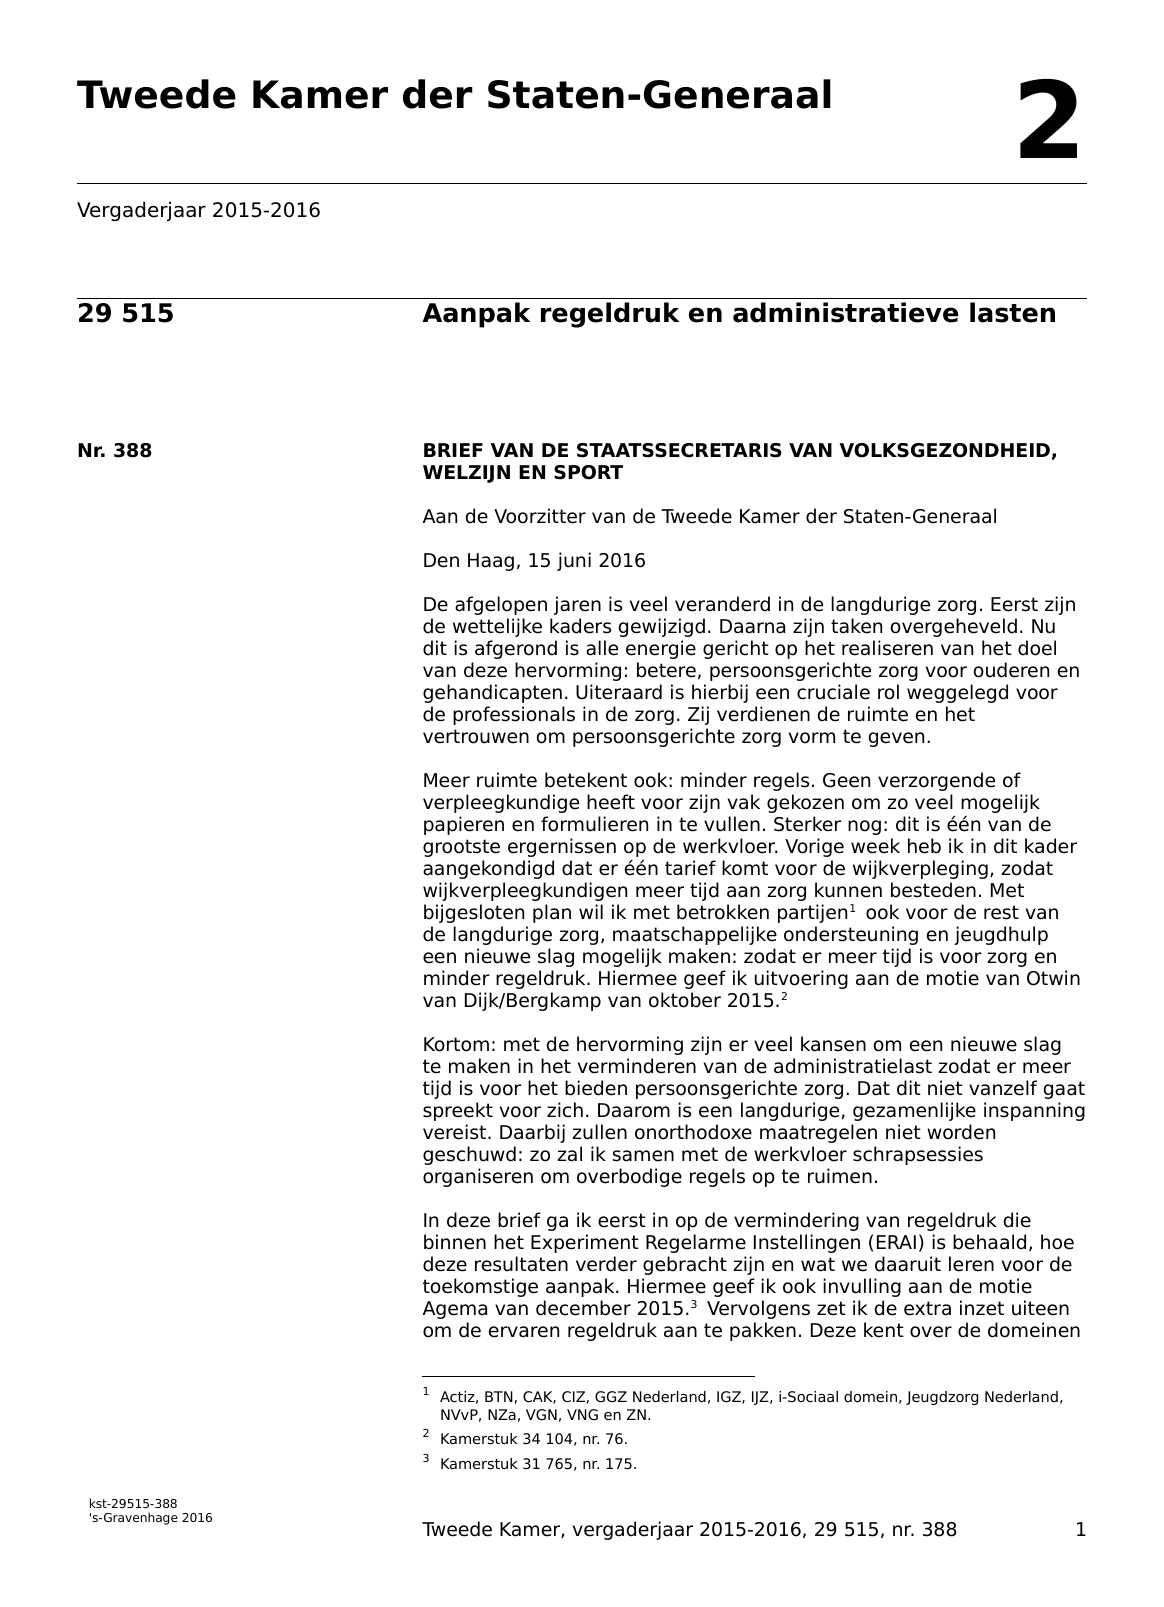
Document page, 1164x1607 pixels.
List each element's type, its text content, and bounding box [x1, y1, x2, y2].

subtitle Nr. 388 BRIEF VAN DE STAATSSECRETARIS VAN VOLKSGEZONDHEID, WELZIJN EN SPORT [77, 440, 1087, 484]
text De afgelopen jaren is veel veranderd in de langdurige zorg. Eerst zijn de wettelijke kaders gewijzigd. Daarna zijn taken overgeheveld. Nu dit is afgerond is alle energie gericht op het realiseren van het doel van deze hervorming: betere, persoonsgerichte zorg voor ouderen en gehandicapten. Uiteraard is hierbij een cruciale rol weggelegd voor de professionals in de zorg. Zij verdienen de ruimte en het vertrouwen om persoonsgerichte zorg vorm te geven. [422, 594, 1087, 748]
text Actiz, BTN, CAK, CIZ, GGZ Nederland, IGZ, IJZ, i-Sociaal domein, Jeugdzorg Nederland, NVvP, NZa, VGN, VNG en ZN. [422, 1385, 1087, 1424]
text Aan de Voorzitter van de Tweede Kamer der Staten-Generaal [422, 506, 1087, 528]
text In deze brief ga ik eerst in op de vermindering van regeldruk die binnen het Experiment Regelarme Instellingen (ERAI) is behaald, hoe deze resultaten verder gebracht zijn en wat we daaruit leren voor de toekomstige aanpak. Hiermee geef ik ook invulling aan de motie Agema van december 2015. Vervolgens zet ik de extra inzet uiteen om de ervaren regeldruk aan te pakken. Deze kent over de domeinen [422, 1210, 1087, 1342]
table_header Tweede Kamer der Staten-Generaal [77, 59, 886, 183]
text Kortom: met de hervorming zijn er veel kansen om een nieuwe slag te maken in het verminderen van de administratielast zodat er meer tijd is voor het bieden persoonsgerichte zorg. Dat dit niet vanzelf gaat spreekt voor zich. Daarom is een langdurige, gezamenlijke inspanning vereist. Daarbij zullen onorthodoxe maatregelen niet worden geschuwd: zo zal ik samen met de werkvloer schrapsessies organiseren om overbodige regels op te ruimen. [422, 1034, 1087, 1188]
text Meer ruimte betekent ook: minder regels. Geen verzorgende of verpleegkundige heeft voor zijn vak gekozen om zo veel mogelijk papieren en formulieren in te vullen. Sterker nog: dit is één van de grootste ergernissen op de werkvloer. Vorige week heb ik in dit kader aangekondigd dat er één tarief komt voor de wijkverpleging, zodat wijkverpleegkundigen meer tijd aan zorg kunnen besteden. Met bijgesloten plan wil ik met betrokken partijen ook voor de rest van de langdurige zorg, maatschappelijke ondersteuning en jeugdhulp een nieuwe slag mogelijk maken: zodat er meer tijd is voor zorg en minder regeldruk. Hiermee geef ik uitvoering aan de motie van Otwin van Dijk/Bergkamp van oktober 2015. [422, 770, 1087, 1012]
table_header 2 [886, 59, 1087, 183]
subtitle 29 515 Aanpak regeldruk en administratieve lasten [77, 299, 1087, 329]
text Den Haag, 15 juni 2016 [422, 550, 1087, 572]
text Kamerstuk 34 104, nr. 76. [422, 1427, 1087, 1449]
text kst-29515-388 [88, 1497, 323, 1511]
table_cell Vergaderjaar 2015-2016 [77, 184, 1087, 298]
text Kamerstuk 31 765, nr. 175. [422, 1452, 1087, 1474]
text 's-Gravenhage 2016 [88, 1511, 323, 1525]
